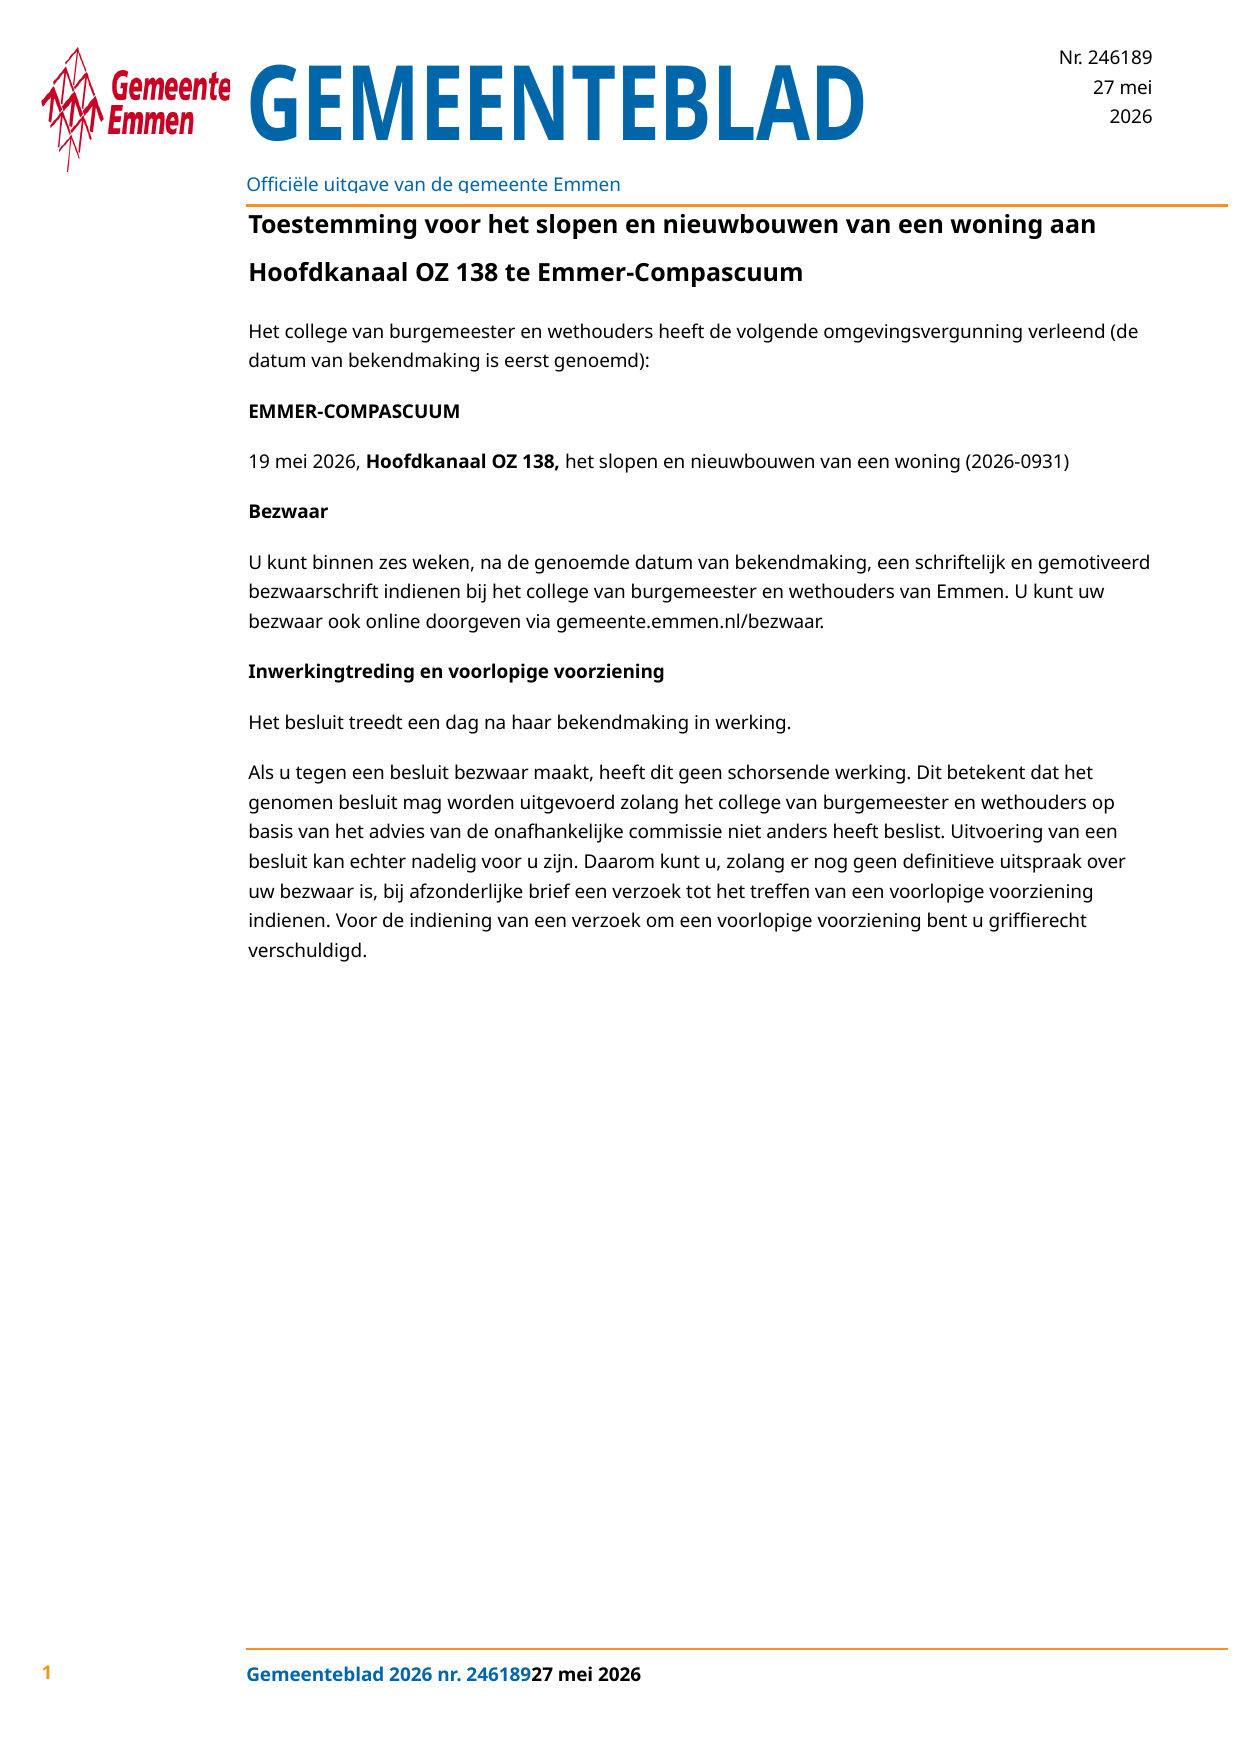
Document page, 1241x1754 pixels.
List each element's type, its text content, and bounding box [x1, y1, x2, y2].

text Als u tegen een besluit bezwaar maakt, heeft dit geen schorsende werking. Dit betekent dat het genomen besluit mag worden uitgevoerd zolang het college van burgemeester en wethouders op basis van het advies van de onafhankelijke commissie niet anders heeft beslist. Uitvoering van een besluit kan echter nadelig voor u zijn. Daarom kunt u, zolang er nog geen definitieve uitspraak over uw bezwaar is, bij afzonderlijke brief een verzoek tot het treffen van een voorlopige voorziening indienen. Voor de indiening van een verzoek om een voorlopige voorziening bent u griffierecht verschuldigd. [248, 759, 1152, 963]
text Het besluit treedt een dag na haar bekendmaking in werking. [248, 709, 1152, 735]
picture [41, 47, 231, 172]
text U kunt binnen zes weken, na de genoemde datum van bekendmaking, een schriftelijk en gemotiveerd bezwaarschrift indienen bij het college van burgemeester en wethouders van Emmen. U kunt uw bezwaar ook online doorgeven via gemeente.emmen.nl/bezwaar. [248, 549, 1152, 634]
text Het college van burgemeester en wethouders heeft de volgende omgevingsvergunning verleend (de datum van bekendmaking is eerst genoemd): [248, 318, 1152, 373]
text EMMER-COMPASCUUM [248, 398, 1152, 424]
text 19 mei 2026, Hoofdkanaal OZ 138, het slopen en nieuwbouwen van een woning (2026-0931) [248, 448, 1152, 474]
text Bezwaar [248, 499, 1152, 524]
text Toestemming voor het slopen en nieuwbouwen van een woning aan Hoofdkanaal OZ 138 te Emmer-Compascuum [248, 207, 1152, 288]
text Inwerkingtreding en voorlopige voorziening [248, 659, 1152, 684]
